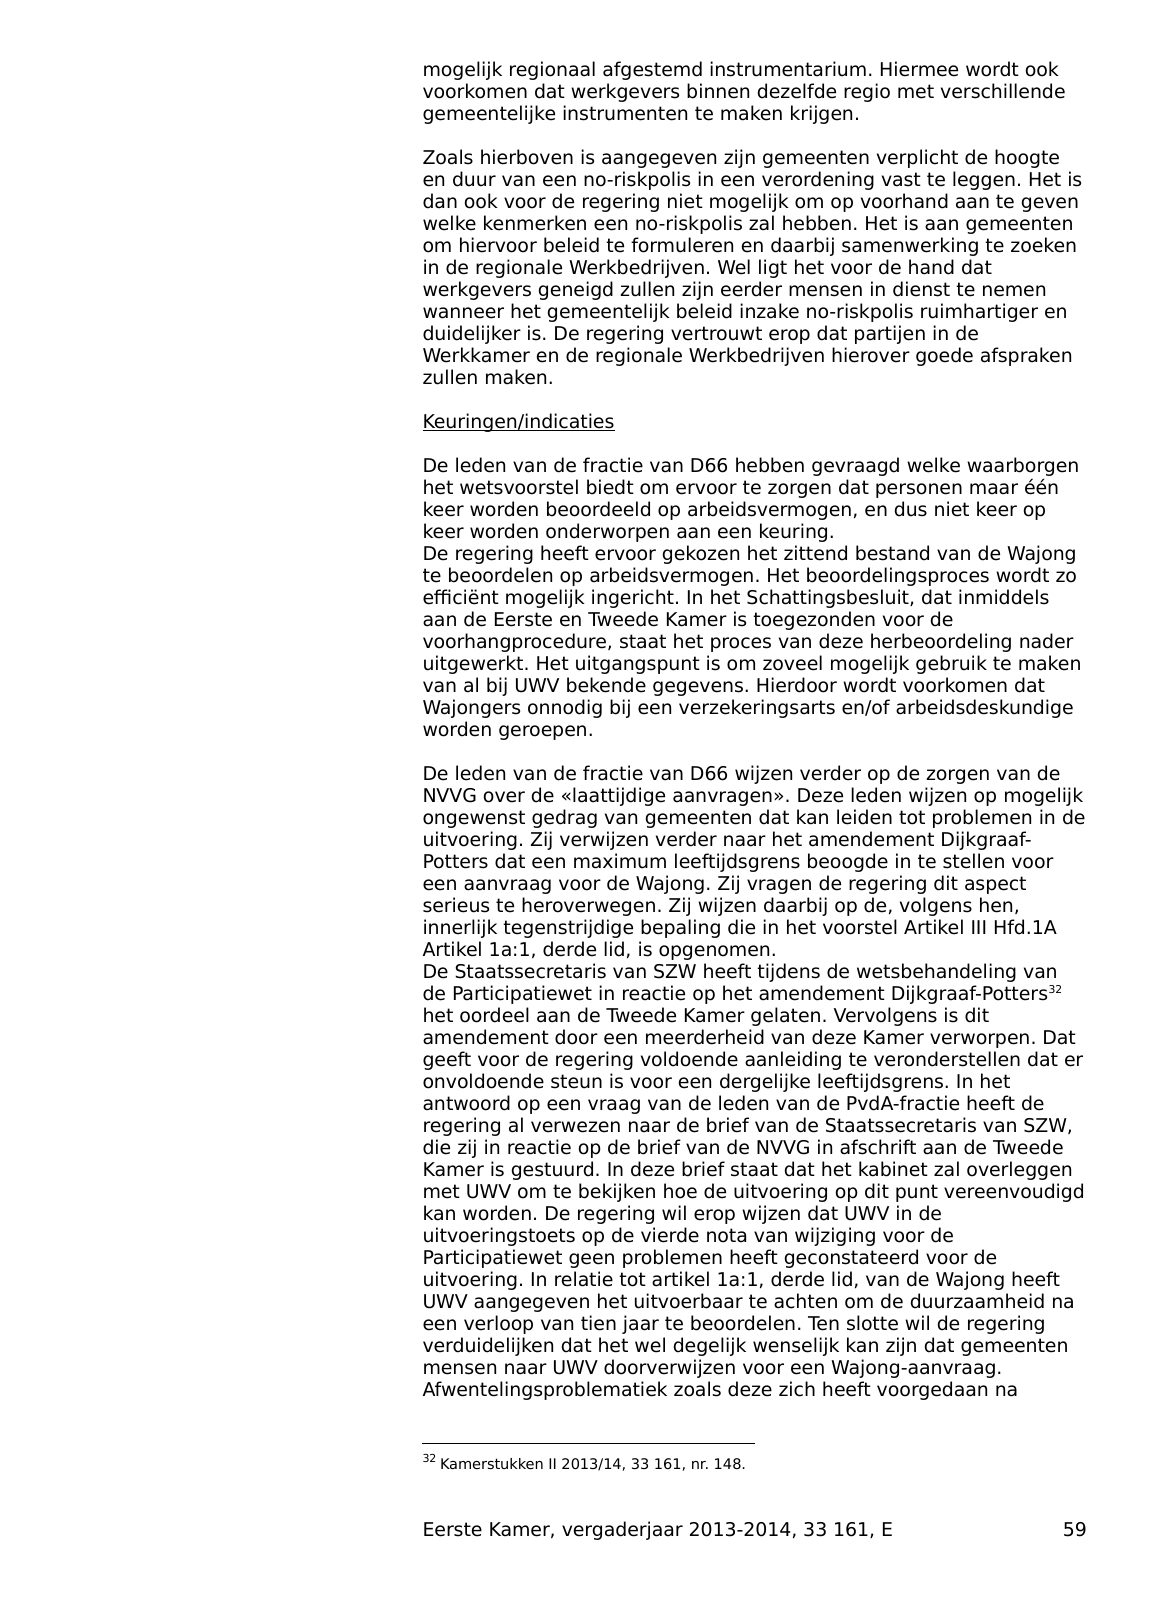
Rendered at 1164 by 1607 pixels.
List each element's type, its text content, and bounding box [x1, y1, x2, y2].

text De leden van de fractie van D66 wijzen verder op de zorgen van de NVVG over de «laattijdige aanvragen». Deze leden wijzen op mogelijk ongewenst gedrag van gemeenten dat kan leiden tot problemen in de uitvoering. Zij verwijzen verder naar het amendement Dijkgraaf-Potters dat een maximum leeftijdsgrens beoogde in te stellen voor een aanvraag voor de Wajong. Zij vragen de regering dit aspect serieus te heroverwegen. Zij wijzen daarbij op de, volgens hen, innerlijk tegenstrijdige bepaling die in het voorstel Artikel III Hfd.1A Artikel 1a:1, derde lid, is opgenomen. [422, 763, 1087, 961]
text Kamerstukken II 2013/14, 33 161, nr. 148. [422, 1452, 1087, 1474]
subtitle Keuringen/indicaties [422, 411, 1087, 433]
text mogelijk regionaal afgestemd instrumentarium. Hiermee wordt ook voorkomen dat werkgevers binnen dezelfde regio met verschillende gemeentelijke instrumenten te maken krijgen. [422, 59, 1087, 125]
text Zoals hierboven is aangegeven zijn gemeenten verplicht de hoogte en duur van een no-riskpolis in een verordening vast te leggen. Het is dan ook voor de regering niet mogelijk om op voorhand aan te geven welke kenmerken een no-riskpolis zal hebben. Het is aan gemeenten om hiervoor beleid te formuleren en daarbij samenwerking te zoeken in de regionale Werkbedrijven. Wel ligt het voor de hand dat werkgevers geneigd zullen zijn eerder mensen in dienst te nemen wanneer het gemeentelijk beleid inzake no-riskpolis ruimhartiger en duidelijker is. De regering vertrouwt erop dat partijen in de Werkkamer en de regionale Werkbedrijven hierover goede afspraken zullen maken. [422, 147, 1087, 389]
text De regering heeft ervoor gekozen het zittend bestand van de Wajong te beoordelen op arbeidsvermogen. Het beoordelingsproces wordt zo efficiënt mogelijk ingericht. In het Schattingsbesluit, dat inmiddels aan de Eerste en Tweede Kamer is toegezonden voor de voorhangprocedure, staat het proces van deze herbeoordeling nader uitgewerkt. Het uitgangspunt is om zoveel mogelijk gebruik te maken van al bij UWV bekende gegevens. Hierdoor wordt voorkomen dat Wajongers onnodig bij een verzekeringsarts en/of arbeidsdeskundige worden geroepen. [422, 543, 1087, 741]
text De Staatssecretaris van SZW heeft tijdens de wetsbehandeling van de Participatiewet in reactie op het amendement Dijkgraaf-Potters het oordeel aan de Tweede Kamer gelaten. Vervolgens is dit amendement door een meerderheid van deze Kamer verworpen. Dat geeft voor de regering voldoende aanleiding te veronderstellen dat er onvoldoende steun is voor een dergelijke leeftijdsgrens. In het antwoord op een vraag van de leden van de PvdA-fractie heeft de regering al verwezen naar de brief van de Staatssecretaris van SZW, die zij in reactie op de brief van de NVVG in afschrift aan de Tweede Kamer is gestuurd. In deze brief staat dat het kabinet zal overleggen met UWV om te bekijken hoe de uitvoering op dit punt vereenvoudigd kan worden. De regering wil erop wijzen dat UWV in de uitvoeringstoets op de vierde nota van wijziging voor de Participatiewet geen problemen heeft geconstateerd voor de uitvoering. In relatie tot artikel 1a:1, derde lid, van de Wajong heeft UWV aangegeven het uitvoerbaar te achten om de duurzaamheid na een verloop van tien jaar te beoordelen. Ten slotte wil de regering verduidelijken dat het wel degelijk wenselijk kan zijn dat gemeenten mensen naar UWV doorverwijzen voor een Wajong-aanvraag. Afwentelingsproblematiek zoals deze zich heeft voorgedaan na [422, 961, 1087, 1401]
text De leden van de fractie van D66 hebben gevraagd welke waarborgen het wetsvoorstel biedt om ervoor te zorgen dat personen maar één keer worden beoordeeld op arbeidsvermogen, en dus niet keer op keer worden onderworpen aan een keuring. [422, 455, 1087, 543]
